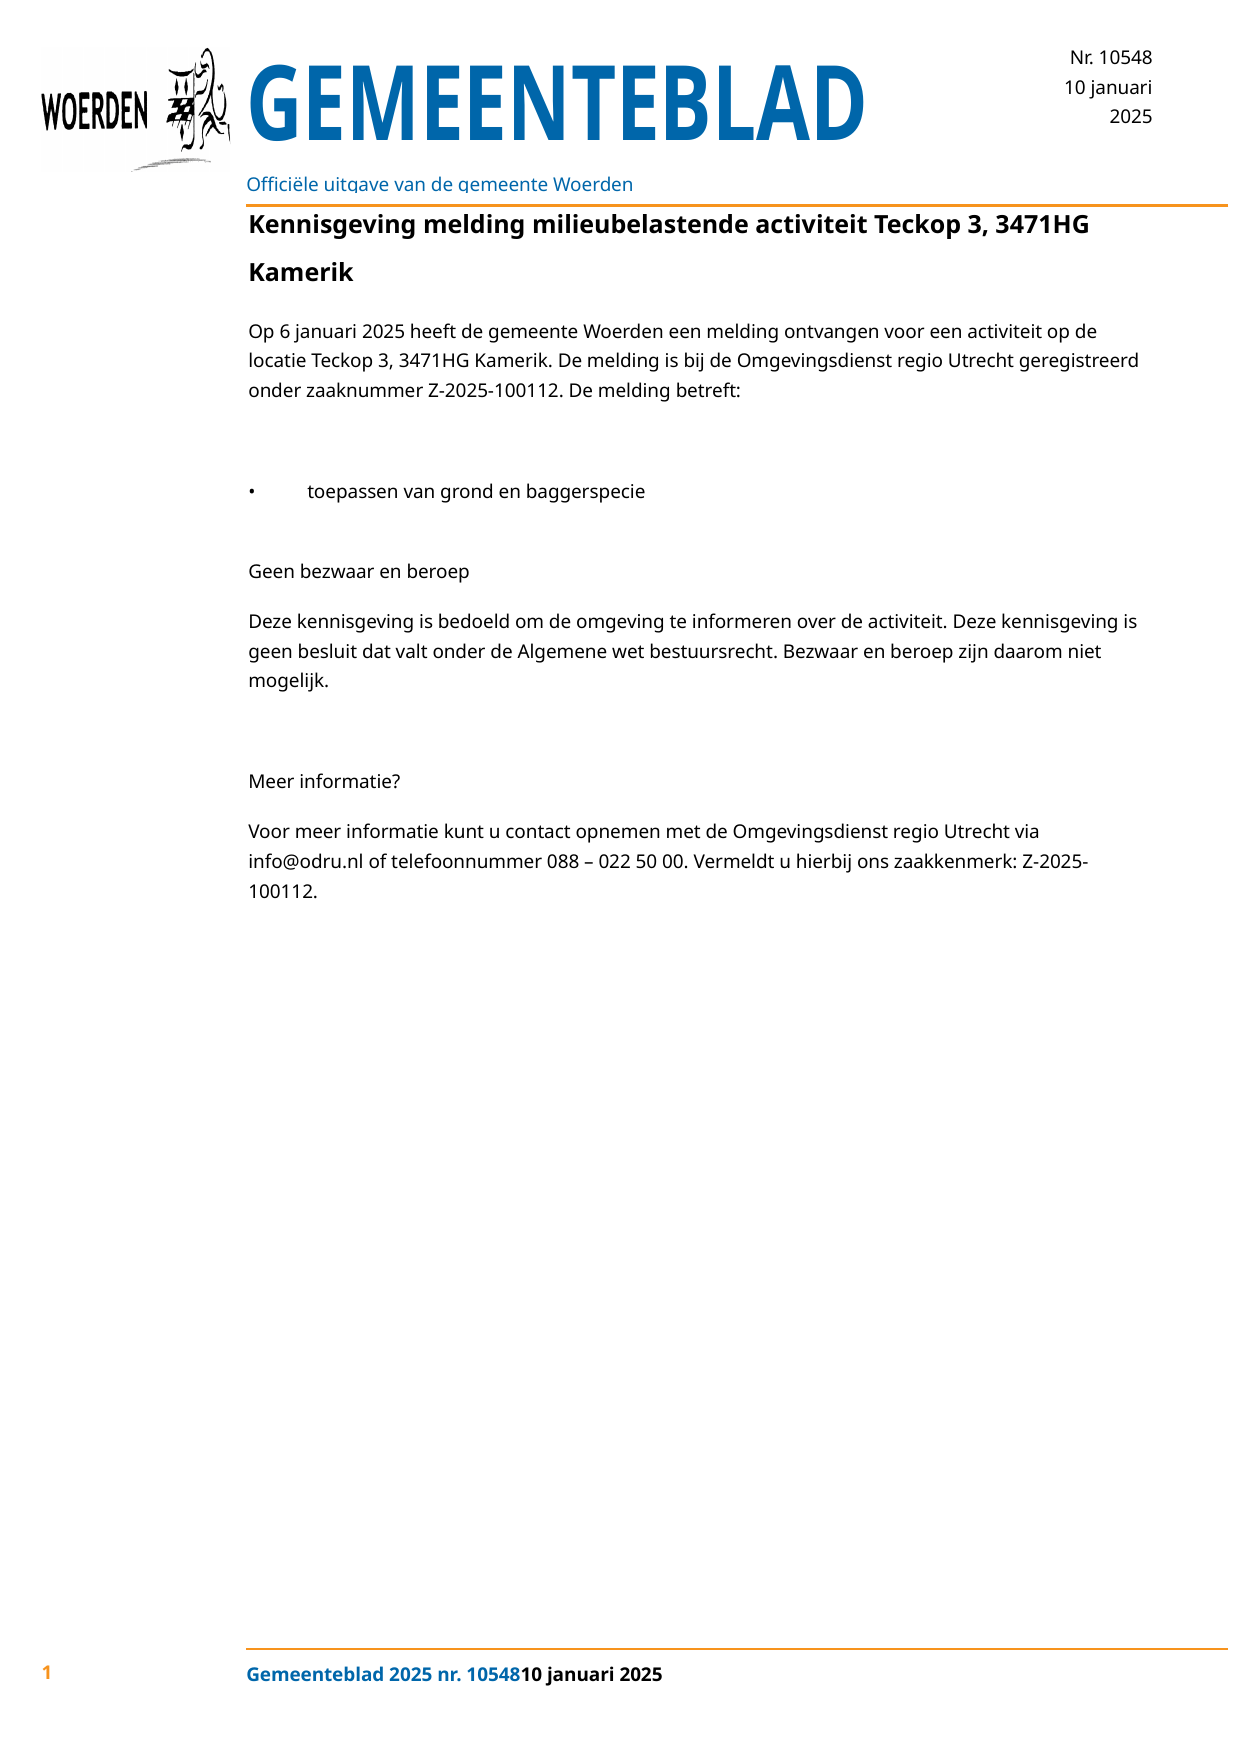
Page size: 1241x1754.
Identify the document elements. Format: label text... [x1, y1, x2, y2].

text Deze kennisgeving is bedoeld om de omgeving te informeren over de activiteit. Deze kennisgeving is geen besluit dat valt onder de Algemene wet bestuursrecht. Bezwaar en beroep zijn daarom niet mogelijk. [248, 608, 1152, 693]
list toepassen van grond en baggerspecie [248, 478, 1152, 504]
text Kennisgeving melding milieubelastende activiteit Teckop 3, 3471HG Kamerik [248, 207, 1152, 288]
picture [41, 47, 231, 172]
text Meer informatie? [248, 768, 1152, 794]
text Op 6 januari 2025 heeft de gemeente Woerden een melding ontvangen voor een activiteit op de locatie Teckop 3, 3471HG Kamerik. De melding is bij de Omgevingsdienst regio Utrecht geregistreerd onder zaaknummer Z-2025-100112. De melding betreft: [248, 318, 1152, 403]
text Voor meer informatie kunt u contact opnemen met de Omgevingsdienst regio Utrecht via info@odru.nl of telefoonnummer 088 – 022 50 00. Vermeldt u hierbij ons zaakkenmerk: Z-2025-100112. [248, 819, 1152, 904]
text Geen bezwaar en beroep [248, 558, 1152, 584]
